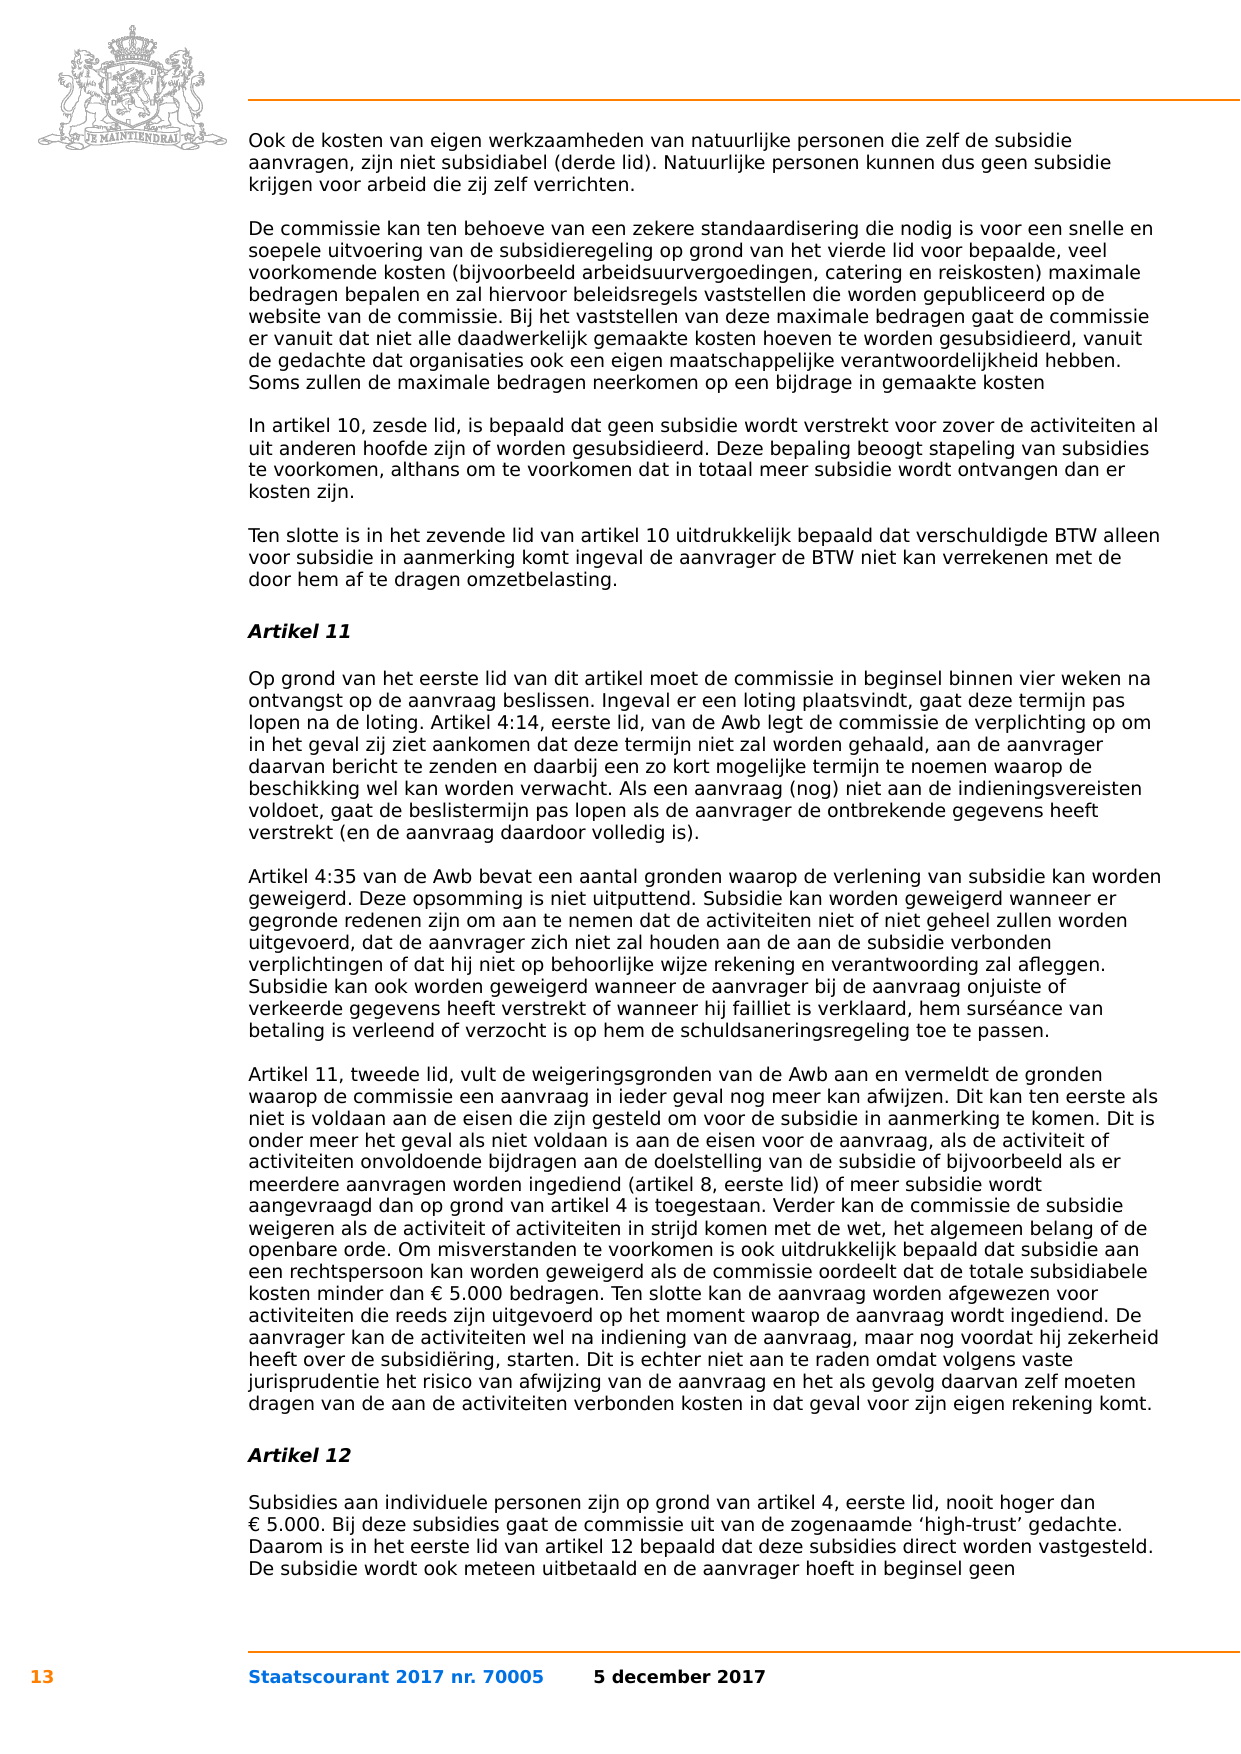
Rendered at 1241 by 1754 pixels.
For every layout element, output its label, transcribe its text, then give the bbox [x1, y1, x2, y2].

picture [38, 25, 227, 150]
text De commissie kan ten behoeve van een zekere standaardisering die nodig is voor een snelle en soepele uitvoering van de subsidieregeling op grond van het vierde lid voor bepaalde, veel voorkomende kosten (bijvoorbeeld arbeidsuurvergoedingen, catering en reiskosten) maximale bedragen bepalen en zal hiervoor beleidsregels vaststellen die worden gepubliceerd op de website van de commissie. Bij het vaststellen van deze maximale bedragen gaat de commissie er vanuit dat niet alle daadwerkelijk gemaakte kosten hoeven te worden gesubsidieerd, vanuit de gedachte dat organisaties ook een eigen maatschappelijke verantwoordelijkheid hebben. Soms zullen de maximale bedragen neerkomen op een bijdrage in gemaakte kosten [248, 218, 1163, 393]
text In artikel 10, zesde lid, is bepaald dat geen subsidie wordt verstrekt voor zover de activiteiten al uit anderen hoofde zijn of worden gesubsidieerd. Deze bepaling beoogt stapeling van subsidies te voorkomen, althans om te voorkomen dat in totaal meer subsidie wordt ontvangen dan er kosten zijn. [248, 415, 1163, 503]
subtitle Artikel 12 [248, 1445, 1163, 1467]
text Op grond van het eerste lid van dit artikel moet de commissie in beginsel binnen vier weken na ontvangst op de aanvraag beslissen. Ingeval er een loting plaatsvindt, gaat deze termijn pas lopen na de loting. Artikel 4:14, eerste lid, van de Awb legt de commissie de verplichting op om in het geval zij ziet aankomen dat deze termijn niet zal worden gehaald, aan de aanvrager daarvan bericht te zenden en daarbij een zo kort mogelijke termijn te noemen waarop de beschikking wel kan worden verwacht. Als een aanvraag (nog) niet aan de indieningsvereisten voldoet, gaat de beslistermijn pas lopen als de aanvrager de ontbrekende gegevens heeft verstrekt (en de aanvraag daardoor volledig is). [248, 668, 1163, 844]
subtitle Artikel 11 [248, 621, 1163, 643]
text Artikel 11, tweede lid, vult de weigeringsgronden van de Awb aan en vermeldt de gronden waarop de commissie een aanvraag in ieder geval nog meer kan afwijzen. Dit kan ten eerste als niet is voldaan aan de eisen die zijn gesteld om voor de subsidie in aanmerking te komen. Dit is onder meer het geval als niet voldaan is aan de eisen voor de aanvraag, als de activiteit of activiteiten onvoldoende bijdragen aan de doelstelling van de subsidie of bijvoorbeeld als er meerdere aanvragen worden ingediend (artikel 8, eerste lid) of meer subsidie wordt aangevraagd dan op grond van artikel 4 is toegestaan. Verder kan de commissie de subsidie weigeren als de activiteit of activiteiten in strijd komen met de wet, het algemeen belang of de openbare orde. Om misverstanden te voorkomen is ook uitdrukkelijk bepaald dat subsidie aan een rechtspersoon kan worden geweigerd als de commissie oordeelt dat de totale subsidiabele kosten minder dan € 5.000 bedragen. Ten slotte kan de aanvraag worden afgewezen voor activiteiten die reeds zijn uitgevoerd op het moment waarop de aanvraag wordt ingediend. De aanvrager kan de activiteiten wel na indiening van de aanvraag, maar nog voordat hij zekerheid heeft over de subsidiëring, starten. Dit is echter niet aan te raden omdat volgens vaste jurisprudentie het risico van afwijzing van de aanvraag en het als gevolg daarvan zelf moeten dragen van de aan de activiteiten verbonden kosten in dat geval voor zijn eigen rekening komt. [248, 1063, 1163, 1415]
text Artikel 4:35 van de Awb bevat een aantal gronden waarop de verlening van subsidie kan worden geweigerd. Deze opsomming is niet uitputtend. Subsidie kan worden geweigerd wanneer er gegronde redenen zijn om aan te nemen dat de activiteiten niet of niet geheel zullen worden uitgevoerd, dat de aanvrager zich niet zal houden aan de aan de subsidie verbonden verplichtingen of dat hij niet op behoorlijke wijze rekening en verantwoording zal afleggen. Subsidie kan ook worden geweigerd wanneer de aanvrager bij de aanvraag onjuiste of verkeerde gegevens heeft verstrekt of wanneer hij failliet is verklaard, hem surséance van betaling is verleend of verzocht is op hem de schuldsaneringsregeling toe te passen. [248, 866, 1163, 1042]
text Subsidies aan individuele personen zijn op grond van artikel 4, eerste lid, nooit hoger dan € 5.000. Bij deze subsidies gaat de commissie uit van de zogenaamde ‘high-trust’ gedachte. Daarom is in het eerste lid van artikel 12 bepaald dat deze subsidies direct worden vastgesteld. De subsidie wordt ook meteen uitbetaald en de aanvrager hoeft in beginsel geen [248, 1492, 1163, 1580]
text Ten slotte is in het zevende lid van artikel 10 uitdrukkelijk bepaald dat verschuldigde BTW alleen voor subsidie in aanmerking komt ingeval de aanvrager de BTW niet kan verrekenen met de door hem af te dragen omzetbelasting. [248, 525, 1163, 591]
text Ook de kosten van eigen werkzaamheden van natuurlijke personen die zelf de subsidie aanvragen, zijn niet subsidiabel (derde lid). Natuurlijke personen kunnen dus geen subsidie krijgen voor arbeid die zij zelf verrichten. [248, 130, 1163, 196]
